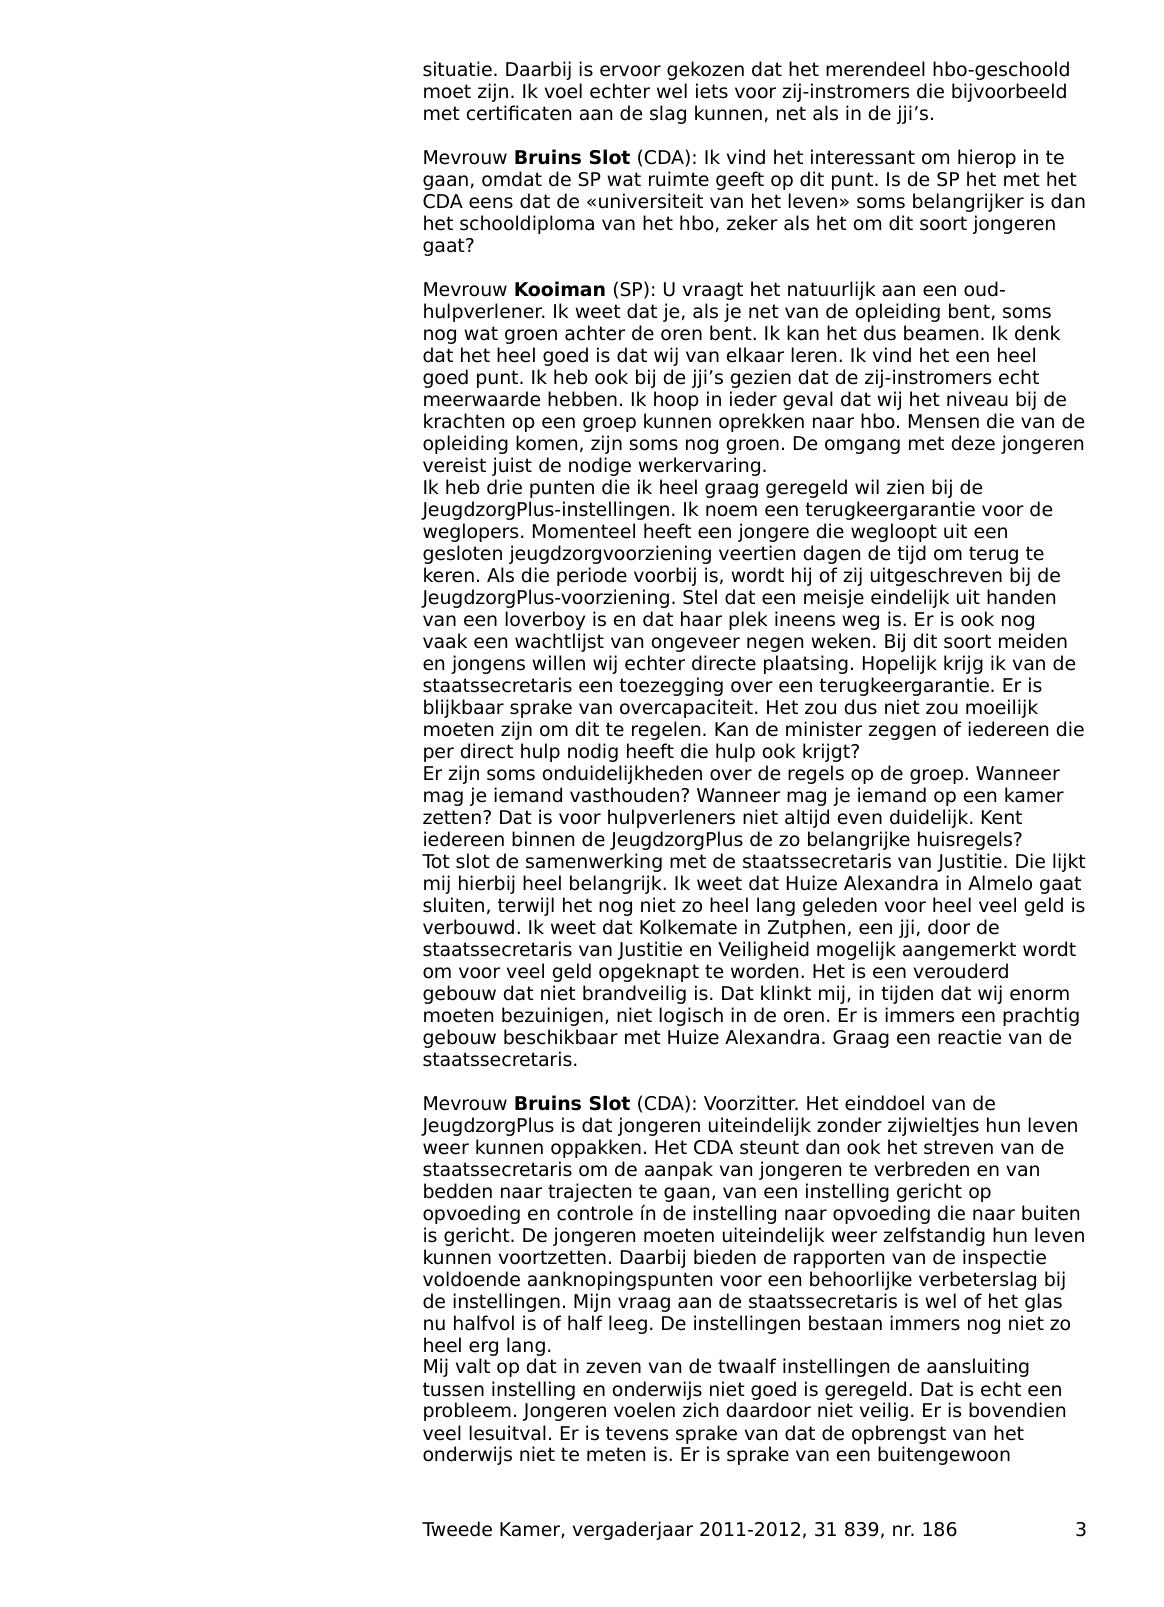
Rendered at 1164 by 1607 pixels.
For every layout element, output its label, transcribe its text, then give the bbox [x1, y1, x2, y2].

text situatie. Daarbij is ervoor gekozen dat het merendeel hbo-geschoold moet zijn. Ik voel echter wel iets voor zij-instromers die bijvoorbeeld met certificaten aan de slag kunnen, net als in de jji’s. [422, 59, 1087, 125]
text Mevrouw Bruins Slot (CDA): Ik vind het interessant om hierop in te gaan, omdat de SP wat ruimte geeft op dit punt. Is de SP het met het CDA eens dat de «universiteit van het leven» soms belangrijker is dan het schooldiploma van het hbo, zeker als het om dit soort jongeren gaat? [422, 147, 1087, 257]
text Mij valt op dat in zeven van de twaalf instellingen de aansluiting tussen instelling en onderwijs niet goed is geregeld. Dat is echt een probleem. Jongeren voelen zich daardoor niet veilig. Er is bovendien veel lesuitval. Er is tevens sprake van dat de opbrengst van het onderwijs niet te meten is. Er is sprake van een buitengewoon [422, 1356, 1087, 1466]
text Mevrouw Bruins Slot (CDA): Voorzitter. Het einddoel van de JeugdzorgPlus is dat jongeren uiteindelijk zonder zijwieltjes hun leven weer kunnen oppakken. Het CDA steunt dan ook het streven van de staatssecretaris om de aanpak van jongeren te verbreden en van bedden naar trajecten te gaan, van een instelling gericht op opvoeding en controle ín de instelling naar opvoeding die naar buiten is gericht. De jongeren moeten uiteindelijk weer zelfstandig hun leven kunnen voortzetten. Daarbij bieden de rapporten van de inspectie voldoende aanknopingspunten voor een behoorlijke verbeterslag bij de instellingen. Mijn vraag aan de staatssecretaris is wel of het glas nu halfvol is of half leeg. De instellingen bestaan immers nog niet zo heel erg lang. [422, 1093, 1087, 1356]
text Mevrouw Kooiman (SP): U vraagt het natuurlijk aan een oud-hulpverlener. Ik weet dat je, als je net van de opleiding bent, soms nog wat groen achter de oren bent. Ik kan het dus beamen. Ik denk dat het heel goed is dat wij van elkaar leren. Ik vind het een heel goed punt. Ik heb ook bij de jji’s gezien dat de zij-instromers echt meerwaarde hebben. Ik hoop in ieder geval dat wij het niveau bij de krachten op een groep kunnen oprekken naar hbo. Mensen die van de opleiding komen, zijn soms nog groen. De omgang met deze jongeren vereist juist de nodige werkervaring. [422, 279, 1087, 477]
text Tot slot de samenwerking met de staatssecretaris van Justitie. Die lijkt mij hierbij heel belangrijk. Ik weet dat Huize Alexandra in Almelo gaat sluiten, terwijl het nog niet zo heel lang geleden voor heel veel geld is verbouwd. Ik weet dat Kolkemate in Zutphen, een jji, door de staatssecretaris van Justitie en Veiligheid mogelijk aangemerkt wordt om voor veel geld opgeknapt te worden. Het is een verouderd gebouw dat niet brandveilig is. Dat klinkt mij, in tijden dat wij enorm moeten bezuinigen, niet logisch in de oren. Er is immers een prachtig gebouw beschikbaar met Huize Alexandra. Graag een reactie van de staatssecretaris. [422, 851, 1087, 1071]
text Ik heb drie punten die ik heel graag geregeld wil zien bij de JeugdzorgPlus-instellingen. Ik noem een terugkeergarantie voor de weglopers. Momenteel heeft een jongere die wegloopt uit een gesloten jeugdzorgvoorziening veertien dagen de tijd om terug te keren. Als die periode voorbij is, wordt hij of zij uitgeschreven bij de JeugdzorgPlus-voorziening. Stel dat een meisje eindelijk uit handen van een loverboy is en dat haar plek ineens weg is. Er is ook nog vaak een wachtlijst van ongeveer negen weken. Bij dit soort meiden en jongens willen wij echter directe plaatsing. Hopelijk krijg ik van de staatssecretaris een toezegging over een terugkeergarantie. Er is blijkbaar sprake van overcapaciteit. Het zou dus niet zou moeilijk moeten zijn om dit te regelen. Kan de minister zeggen of iedereen die per direct hulp nodig heeft die hulp ook krijgt? [422, 477, 1087, 763]
text Er zijn soms onduidelijkheden over de regels op de groep. Wanneer mag je iemand vasthouden? Wanneer mag je iemand op een kamer zetten? Dat is voor hulpverleners niet altijd even duidelijk. Kent iedereen binnen de JeugdzorgPlus de zo belangrijke huisregels? [422, 763, 1087, 851]
